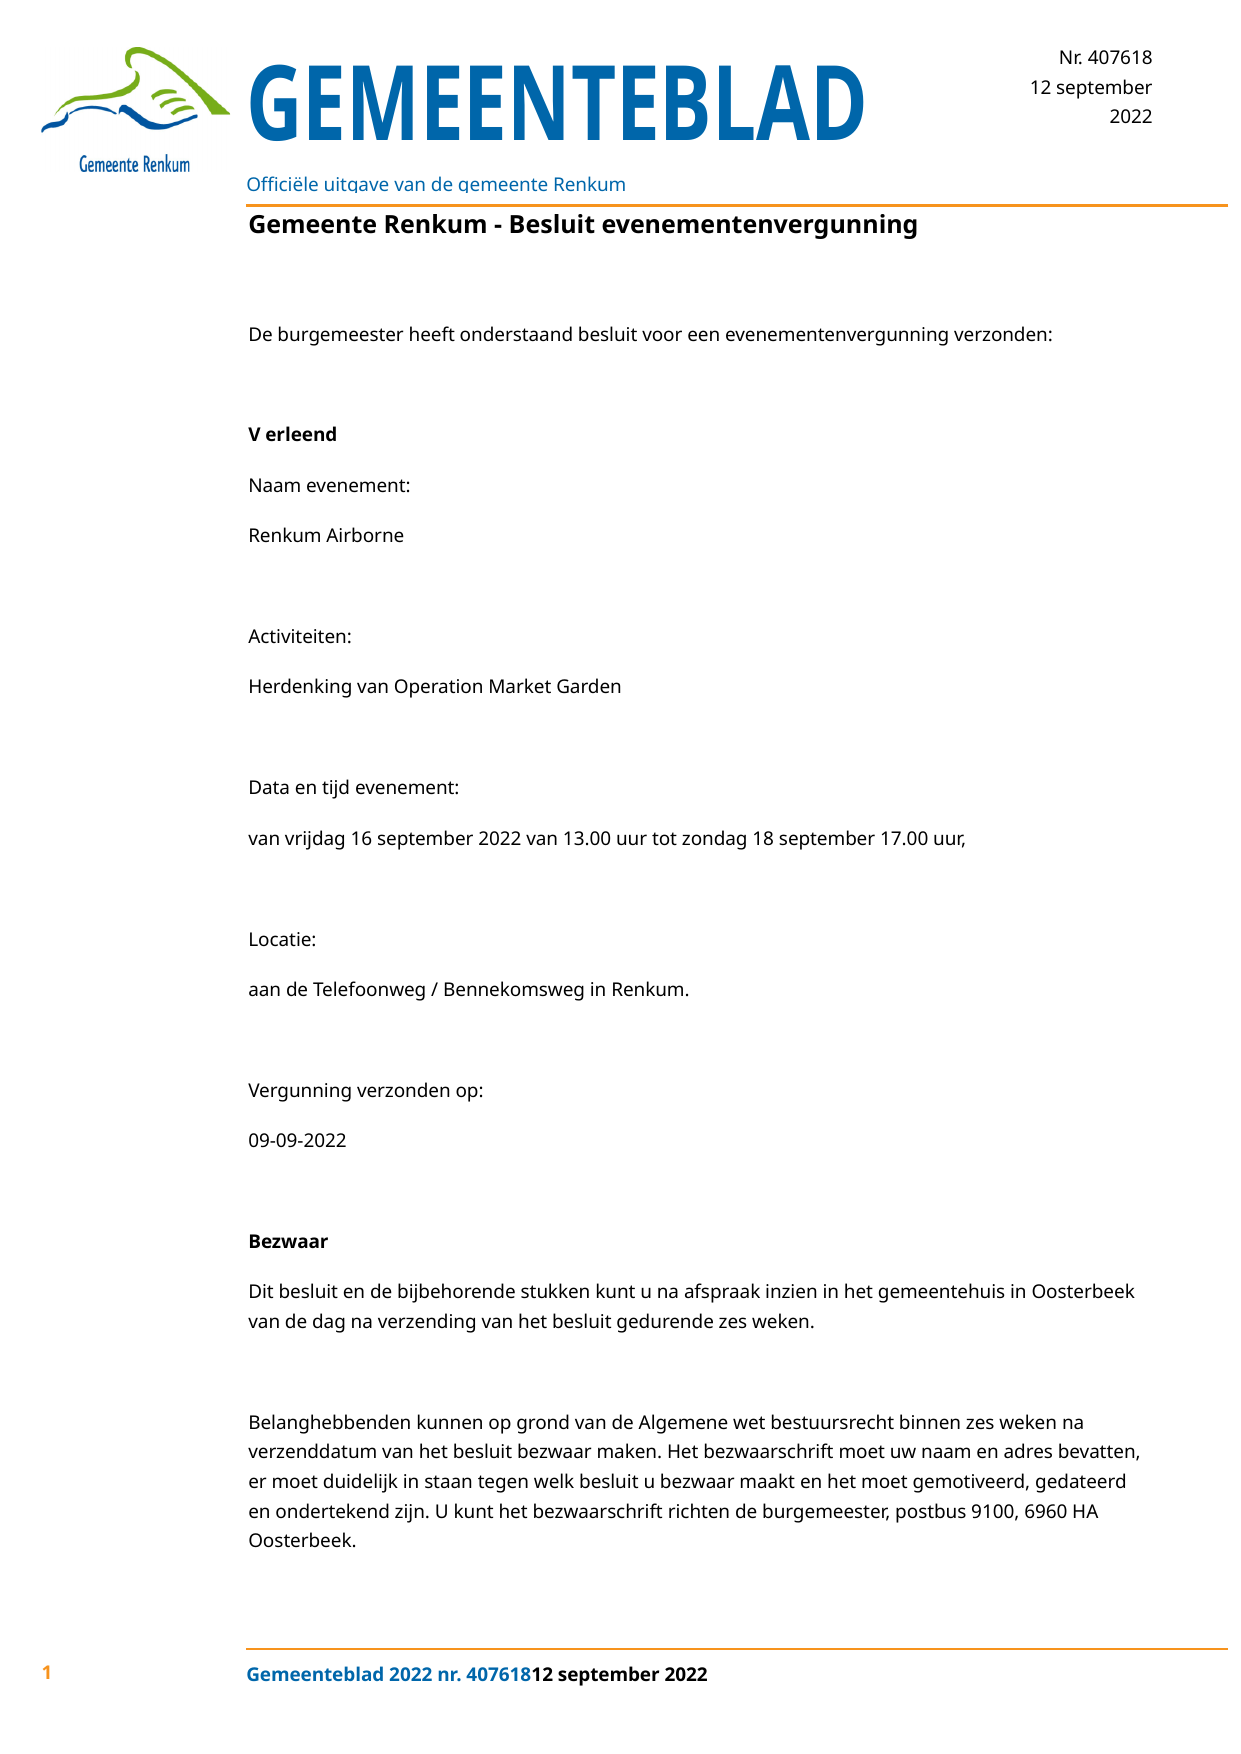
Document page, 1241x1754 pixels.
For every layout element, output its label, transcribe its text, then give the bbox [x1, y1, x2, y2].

text Belanghebbenden kunnen op grond van de Algemene wet bestuursrecht binnen zes weken na verzenddatum van het besluit bezwaar maken. Het bezwaarschrift moet uw naam en adres bevatten, er moet duidelijk in staan tegen welk besluit u bezwaar maakt en het moet gemotiveerd, gedateerd en ondertekend zijn. U kunt het bezwaarschrift richten de burgemeester, postbus 9100, 6960 HA Oosterbeek. [248, 1409, 1152, 1553]
text 09-09-2022 [248, 1127, 1152, 1153]
text Data en tijd evenement: [248, 774, 1152, 800]
text van vrijdag 16 september 2022 van 13.00 uur tot zondag 18 september 17.00 uur, [248, 825, 1152, 851]
text Gemeente Renkum - Besluit evenementenvergunning [248, 207, 1152, 241]
picture [41, 47, 231, 172]
text Herdenking van Operation Market Garden [248, 674, 1152, 699]
text V erleend [248, 422, 1152, 447]
text aan de Telefoonweg / Bennekomsweg in Renkum. [248, 976, 1152, 1002]
text De burgemeester heeft onderstaand besluit voor een evenementenvergunning verzonden: [248, 321, 1152, 346]
text Locatie: [248, 926, 1152, 951]
text Activiteiten: [248, 623, 1152, 649]
text Bezwaar [248, 1228, 1152, 1254]
text Dit besluit en de bijbehorende stukken kunt u na afspraak inzien in het gemeentehuis in Oosterbeek van de dag na verzending van het besluit gedurende zes weken. [248, 1279, 1152, 1334]
text Naam evenement: [248, 472, 1152, 498]
text Vergunning verzonden op: [248, 1077, 1152, 1103]
text Renkum Airborne [248, 522, 1152, 548]
